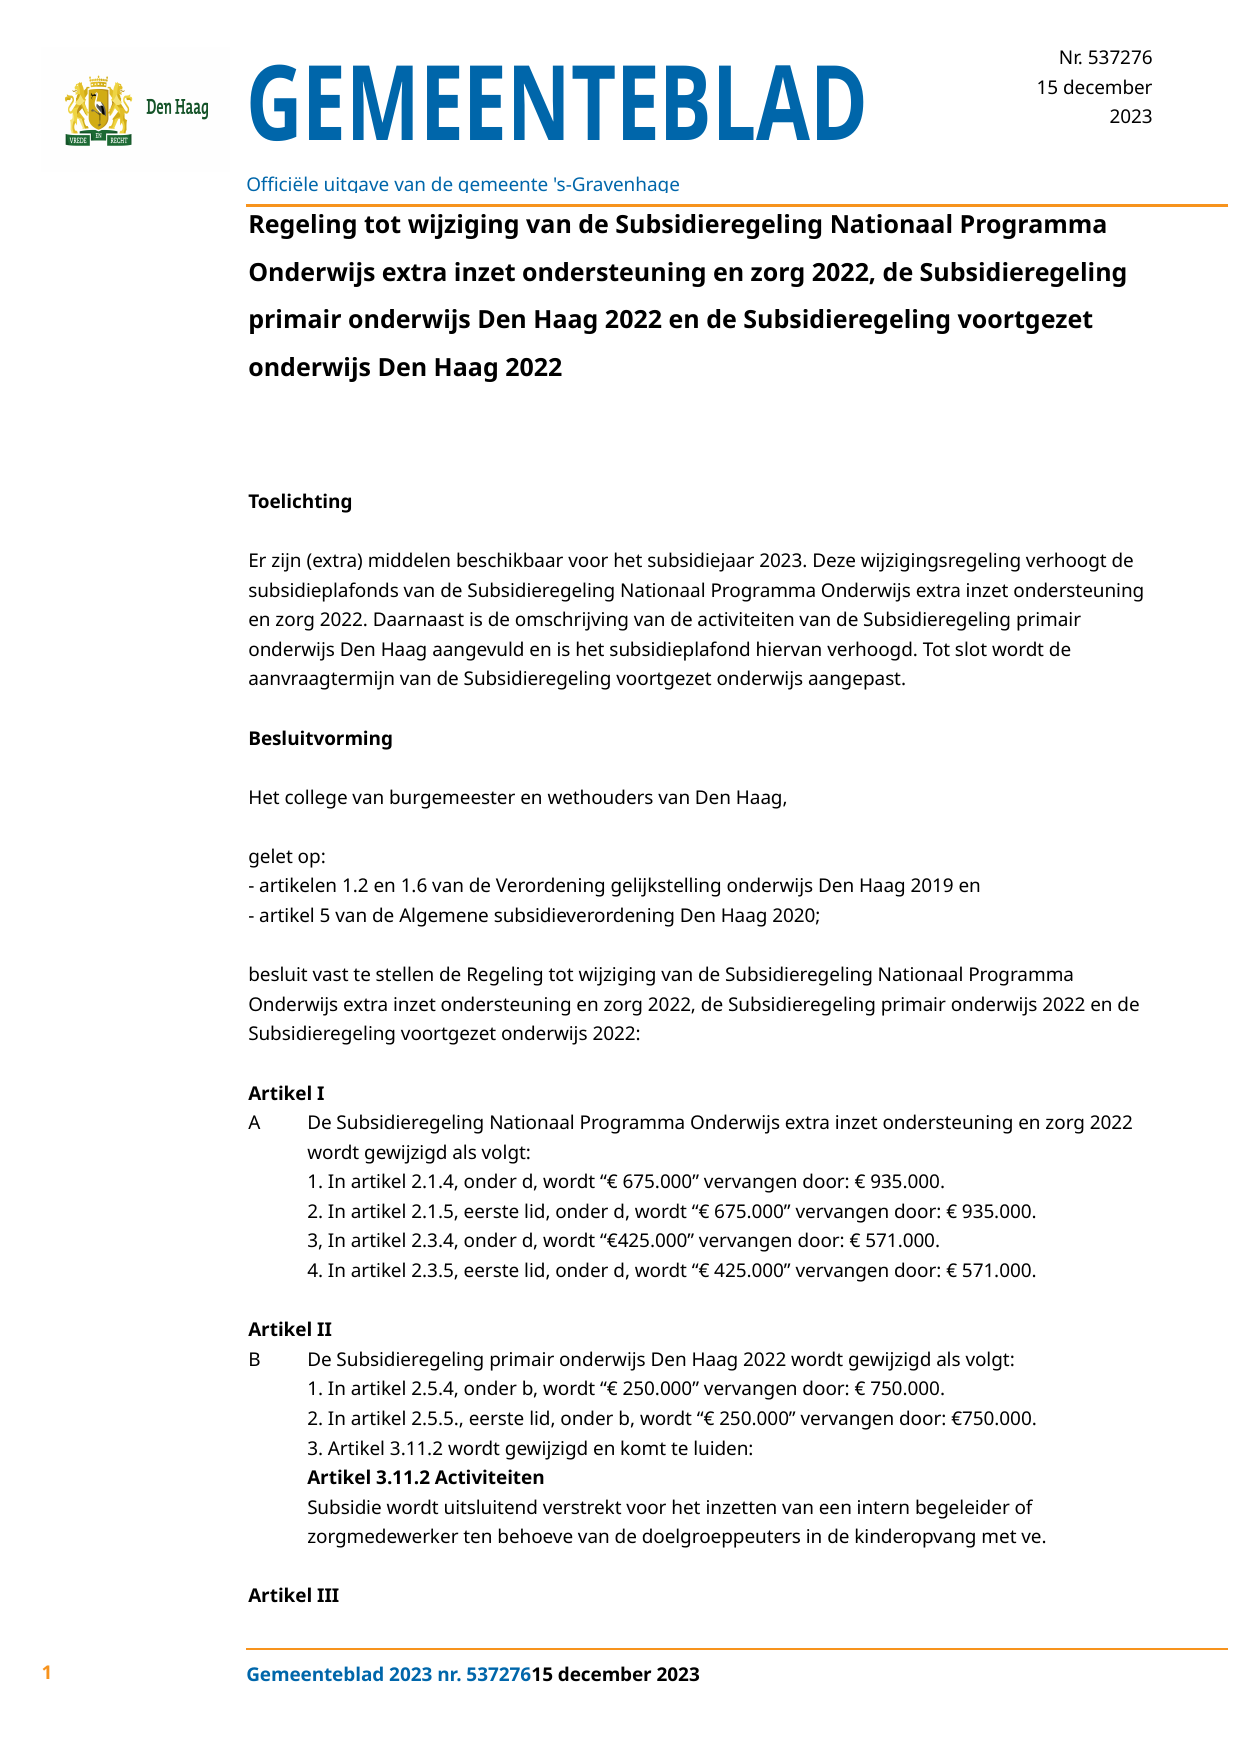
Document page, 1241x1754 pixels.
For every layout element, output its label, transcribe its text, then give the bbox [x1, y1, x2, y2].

text besluit vast te stellen de Regeling tot wijziging van de Subsidieregeling Nationaal Programma Onderwijs extra inzet ondersteuning en zorg 2022, de Subsidieregeling primair onderwijs 2022 en de Subsidieregeling voortgezet onderwijs 2022: [248, 961, 1152, 1046]
text - artikel 5 van de Algemene subsidieverordening Den Haag 2020; [248, 902, 1152, 928]
list De Subsidieregeling Nationaal Programma Onderwijs extra inzet ondersteuning en zorg 2022 wordt gewijzigd als volgt: [248, 1109, 1152, 1165]
list 2. In artikel 2.5.5., eerste lid, onder b, wordt “€ 250.000” vervangen door: €750.000. [248, 1405, 1152, 1431]
list 3. Artikel 3.11.2 wordt gewijzigd en komt te luiden: [248, 1435, 1152, 1461]
text Toelichting [248, 488, 1152, 514]
picture [41, 47, 231, 172]
text Besluitvorming [248, 725, 1152, 751]
text Het college van burgemeester en wethouders van Den Haag, [248, 784, 1152, 810]
text Artikel II [248, 1316, 1152, 1342]
list Artikel 3.11.2 Activiteiten [248, 1464, 1152, 1490]
text Er zijn (extra) middelen beschikbaar voor het subsidiejaar 2023. Deze wijzigingsregeling verhoogt de subsidieplafonds van de Subsidieregeling Nationaal Programma Onderwijs extra inzet ondersteuning en zorg 2022. Daarnaast is de omschrijving van de activiteiten van de Subsidieregeling primair onderwijs Den Haag aangevuld en is het subsidieplafond hiervan verhoogd. Tot slot wordt de aanvraagtermijn van de Subsidieregeling voortgezet onderwijs aangepast. [248, 547, 1152, 691]
list De Subsidieregeling primair onderwijs Den Haag 2022 wordt gewijzigd als volgt: [248, 1346, 1152, 1372]
list 3, In artikel 2.3.4, onder d, wordt “€425.000” vervangen door: € 571.000. [248, 1228, 1152, 1253]
list 1. In artikel 2.5.4, onder b, wordt “€ 250.000” vervangen door: € 750.000. [248, 1376, 1152, 1401]
text Artikel I [248, 1080, 1152, 1106]
text - artikelen 1.2 en 1.6 van de Verordening gelijkstelling onderwijs Den Haag 2019 en [248, 873, 1152, 898]
list Subsidie wordt uitsluitend verstrekt voor het inzetten van een intern begeleider of zorgmedewerker ten behoeve van de doelgroeppeuters in de kinderopvang met ve. [248, 1494, 1152, 1549]
list 1. In artikel 2.1.4, onder d, wordt “€ 675.000” vervangen door: € 935.000. [248, 1168, 1152, 1194]
list 4. In artikel 2.3.5, eerste lid, onder d, wordt “€ 425.000” vervangen door: € 571.000. [248, 1257, 1152, 1283]
text Regeling tot wijziging van de Subsidieregeling Nationaal Programma Onderwijs extra inzet ondersteuning en zorg 2022, de Subsidieregeling primair onderwijs Den Haag 2022 en de Subsidieregeling voortgezet onderwijs Den Haag 2022 [248, 207, 1152, 384]
text Artikel III [248, 1583, 1152, 1608]
text gelet op: [248, 843, 1152, 869]
list 2. In artikel 2.1.5, eerste lid, onder d, wordt “€ 675.000” vervangen door: € 935.000. [248, 1198, 1152, 1224]
